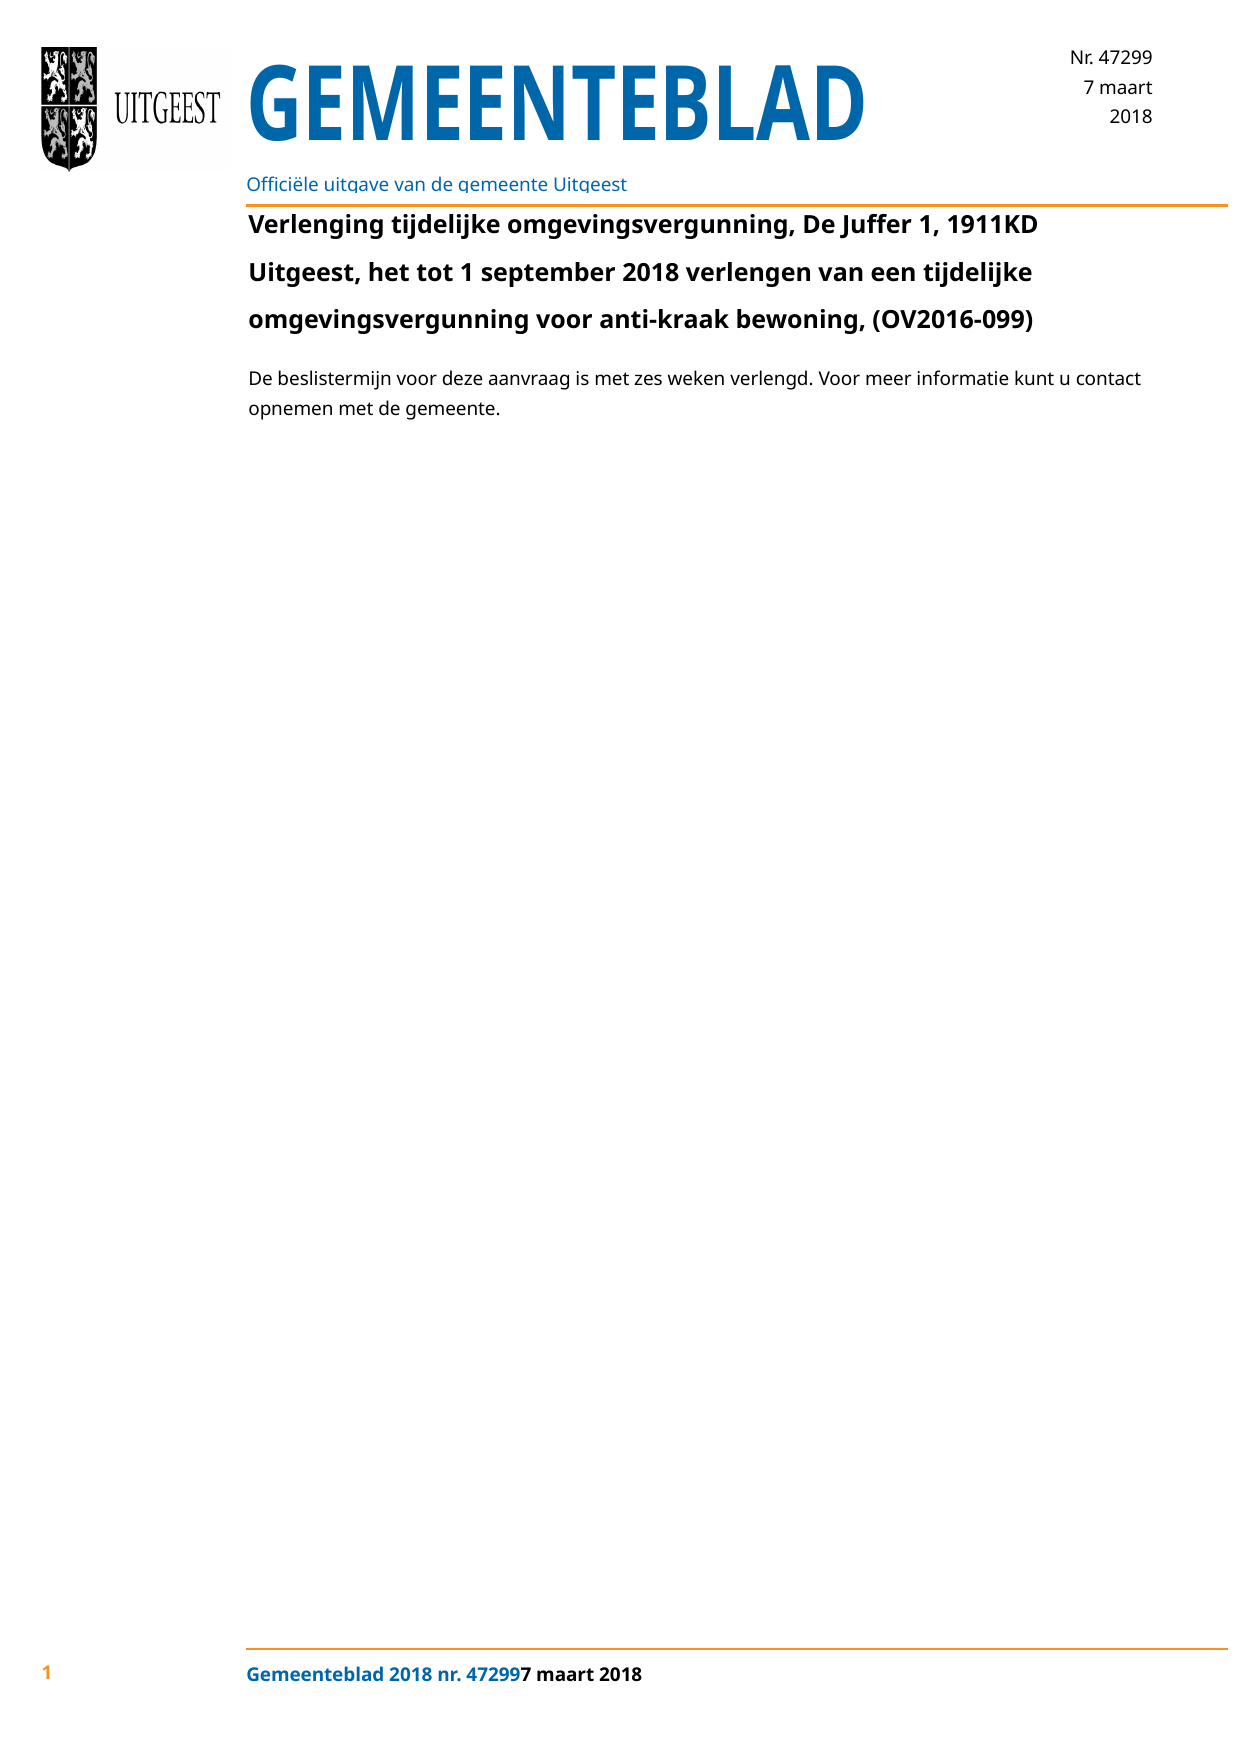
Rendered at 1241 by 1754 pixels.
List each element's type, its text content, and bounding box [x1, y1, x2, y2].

picture [41, 47, 231, 172]
text De beslistermijn voor deze aanvraag is met zes weken verlengd. Voor meer informatie kunt u contact opnemen met de gemeente. [248, 366, 1152, 421]
text Verlenging tijdelijke omgevingsvergunning, De Juffer 1, 1911KD Uitgeest, het tot 1 september 2018 verlengen van een tijdelijke omgevingsvergunning voor anti-kraak bewoning, (OV2016-099) [248, 207, 1152, 336]
